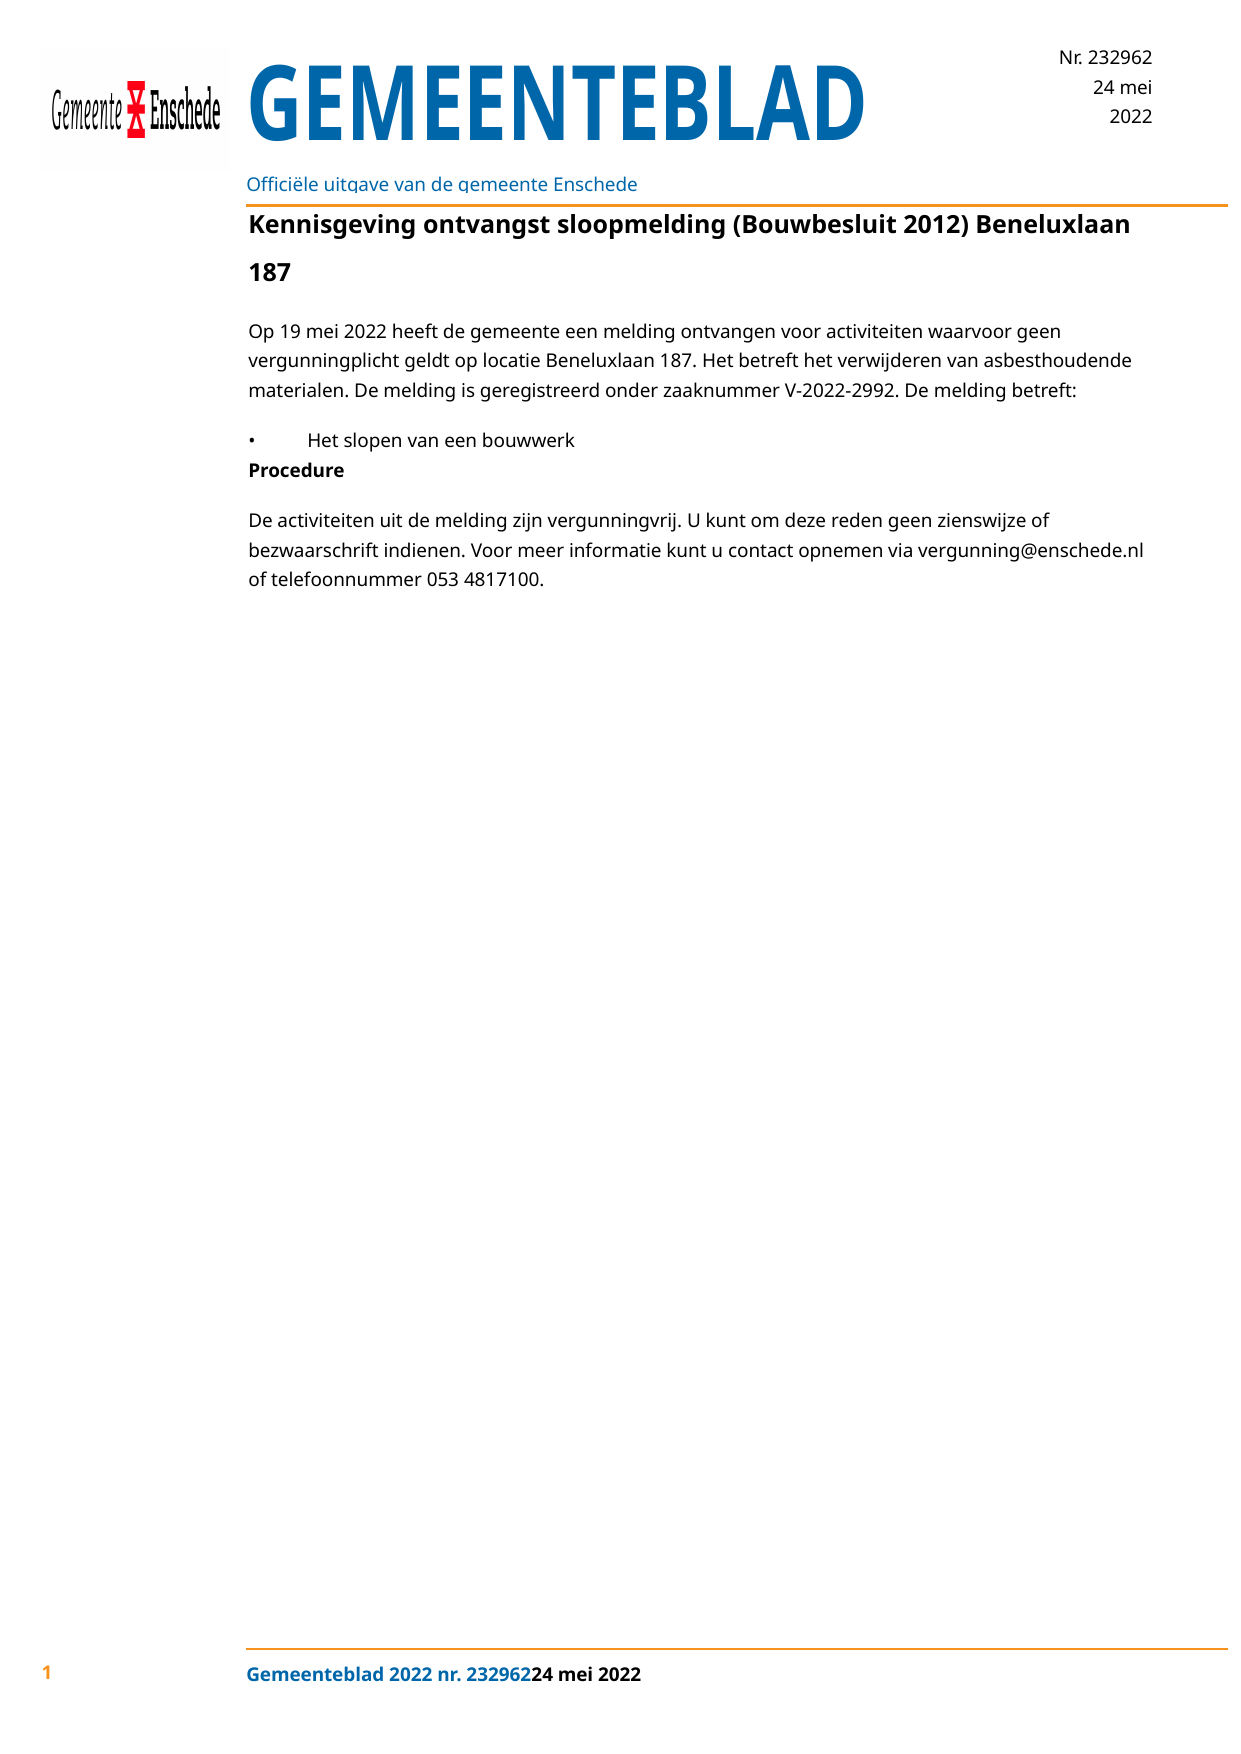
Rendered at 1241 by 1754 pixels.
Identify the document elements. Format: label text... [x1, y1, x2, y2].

text Op 19 mei 2022 heeft de gemeente een melding ontvangen voor activiteiten waarvoor geen vergunningplicht geldt op locatie Beneluxlaan 187. Het betreft het verwijderen van asbesthoudende materialen. De melding is geregistreerd onder zaaknummer V-2022-2992. De melding betreft: [248, 318, 1152, 403]
text Procedure [248, 457, 1152, 483]
list Het slopen van een bouwwerk [248, 427, 1152, 453]
text Kennisgeving ontvangst sloopmelding (Bouwbesluit 2012) Beneluxlaan 187 [248, 207, 1152, 288]
picture [41, 47, 231, 172]
text De activiteiten uit de melding zijn vergunningvrij. U kunt om deze reden geen zienswijze of bezwaarschrift indienen. Voor meer informatie kunt u contact opnemen via vergunning@enschede.nl of telefoonnummer 053 4817100. [248, 507, 1152, 592]
